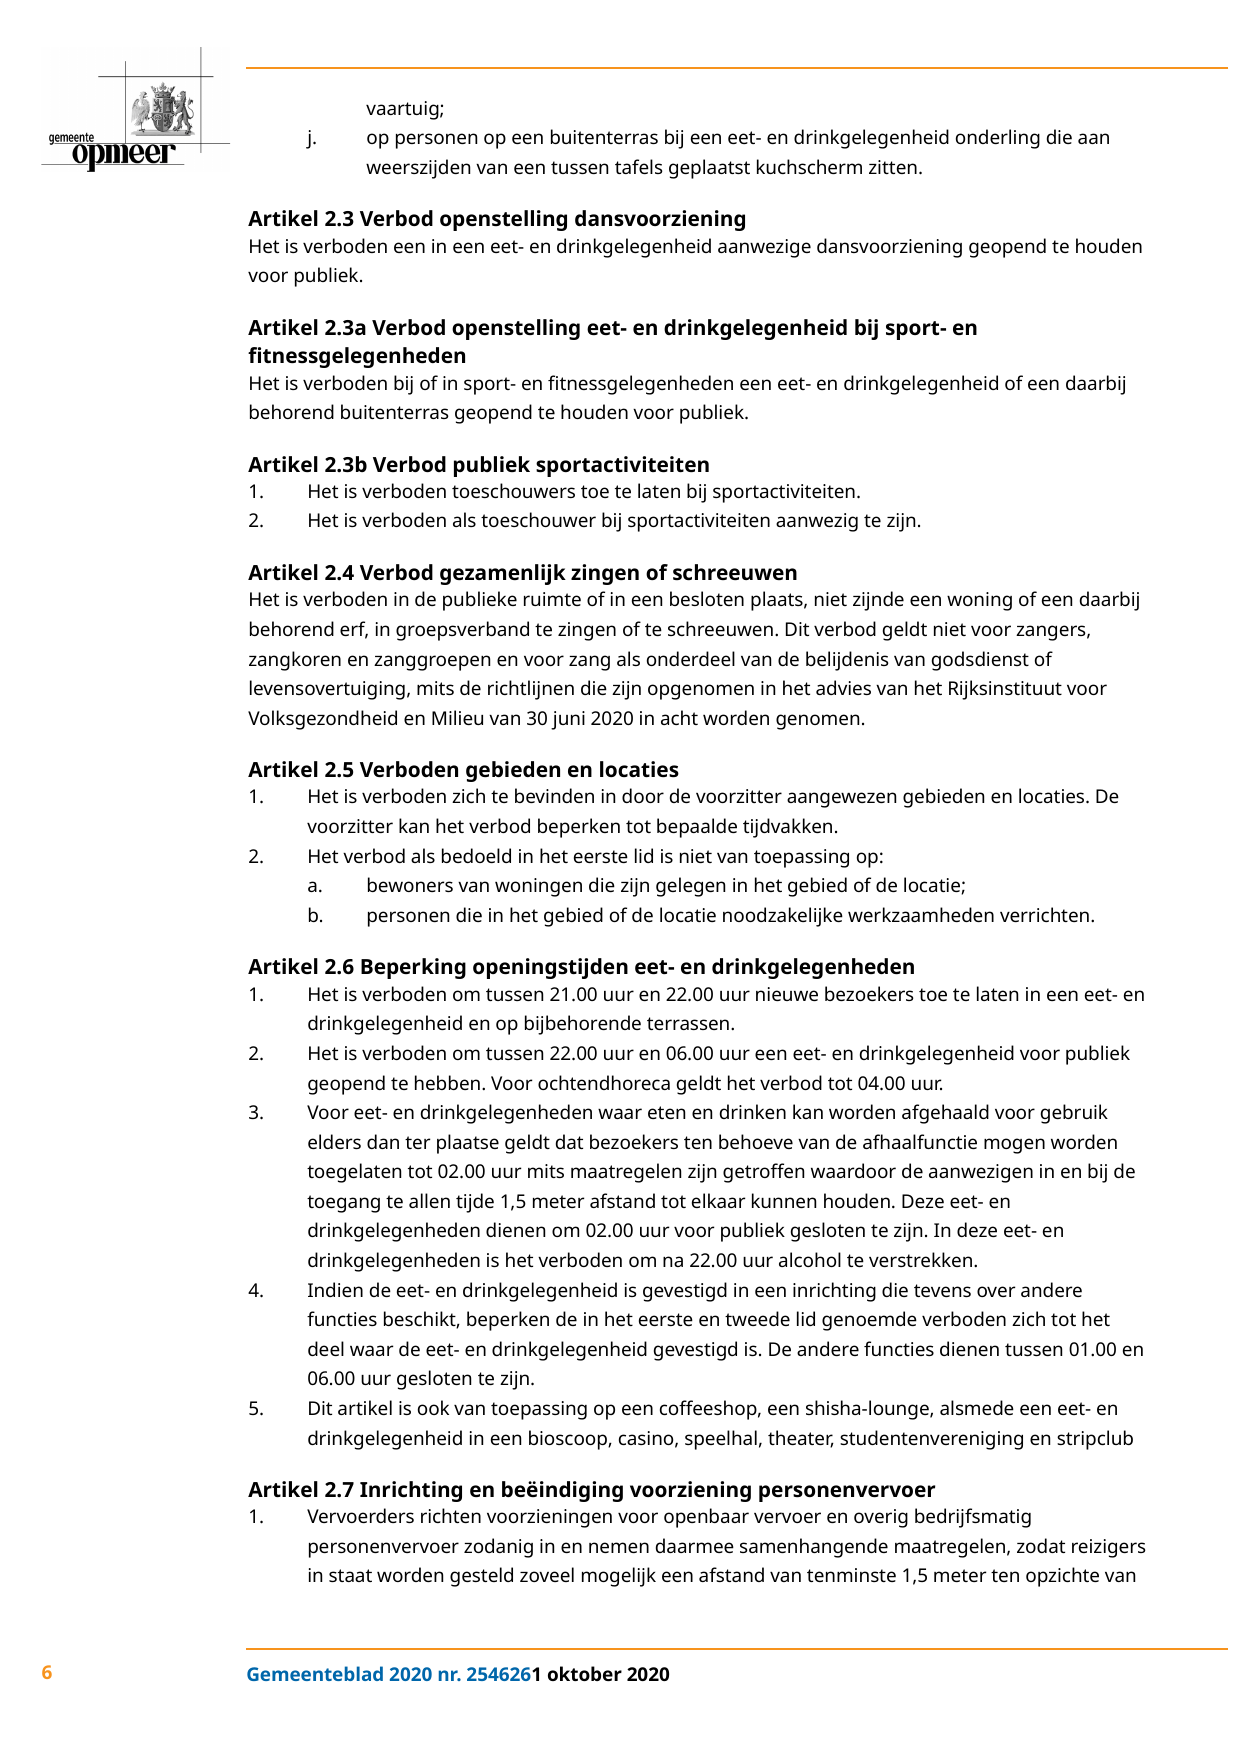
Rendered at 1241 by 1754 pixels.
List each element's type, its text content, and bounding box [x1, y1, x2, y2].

text Artikel 2.3b Verbod publiek sportactiviteiten [248, 450, 1152, 478]
text Het is verboden in de publieke ruimte of in een besloten plaats, niet zijnde een woning of een daarbij behorend erf, in groepsverband te zingen of te schreeuwen. Dit verbod geldt niet voor zangers, zangkoren en zanggroepen en voor zang als onderdeel van de belijdenis van godsdienst of levensovertuiging, mits de richtlijnen die zijn opgenomen in het advies van het Rijksinstituut voor Volksgezondheid en Milieu van 30 juni 2020 in acht worden genomen. [248, 587, 1152, 731]
list Voor eet- en drinkgelegenheden waar eten en drinken kan worden afgehaald voor gebruik elders dan ter plaatse geldt dat bezoekers ten behoeve van de afhaalfunctie mogen worden toegelaten tot 02.00 uur mits maatregelen zijn getroffen waardoor de aanwezigen in en bij de toegang te allen tijde 1,5 meter afstand tot elkaar kunnen houden. Deze eet- en drinkgelegenheden dienen om 02.00 uur voor publiek gesloten te zijn. In deze eet- en drinkgelegenheden is het verboden om na 22.00 uur alcohol te verstrekken. [248, 1099, 1152, 1273]
text Artikel 2.5 Verboden gebieden en locaties [248, 755, 1152, 784]
list op personen op een buitenterras bij een eet- en drinkgelegenheid onderling die aan weerszijden van een tussen tafels geplaatst kuchscherm zitten. [307, 124, 1152, 180]
list Indien de eet- en drinkgelegenheid is gevestigd in een inrichting die tevens over andere functies beschikt, beperken de in het eerste en tweede lid genoemde verboden zich tot het deel waar de eet- en drinkgelegenheid gevestigd is. De andere functies dienen tussen 01.00 en 06.00 uur gesloten te zijn. [248, 1277, 1152, 1391]
list Het verbod als bedoeld in het eerste lid is niet van toepassing op: [248, 843, 1152, 869]
text Artikel 2.7 Inrichting en beëindiging voorziening personenvervoer [248, 1475, 1152, 1503]
text Artikel 2.3 Verbod openstelling dansvoorziening [248, 204, 1152, 233]
list Het is verboden om tussen 22.00 uur en 06.00 uur een eet- en drinkgelegenheid voor publiek geopend te hebben. Voor ochtendhoreca geldt het verbod tot 04.00 uur. [248, 1040, 1152, 1095]
text Artikel 2.4 Verbod gezamenlijk zingen of schreeuwen [248, 558, 1152, 587]
text Artikel 2.6 Beperking openingstijden eet- en drinkgelegenheden [248, 952, 1152, 981]
list Het is verboden als toeschouwer bij sportactiviteiten aanwezig te zijn. [248, 508, 1152, 533]
text Het is verboden bij of in sport- en fitnessgelegenheden een eet- en drinkgelegenheid of een daarbij behorend buitenterras geopend te houden voor publiek. [248, 370, 1152, 425]
list bewoners van woningen die zijn gelegen in het gebied of de locatie; [307, 872, 1152, 898]
list vaartuig; [307, 95, 1152, 121]
list Het is verboden zich te bevinden in door de voorzitter aangewezen gebieden en locaties. De voorzitter kan het verbod beperken tot bepaalde tijdvakken. [248, 784, 1152, 839]
list Het is verboden om tussen 21.00 uur en 22.00 uur nieuwe bezoekers toe te laten in een eet- en drinkgelegenheid en op bijbehorende terrassen. [248, 981, 1152, 1036]
text Artikel 2.3a Verbod openstelling eet- en drinkgelegenheid bij sport- en fitnessgelegenheden [248, 313, 1152, 370]
text Het is verboden een in een eet- en drinkgelegenheid aanwezige dansvoorziening geopend te houden voor publiek. [248, 233, 1152, 288]
picture [41, 47, 231, 172]
list Vervoerders richten voorzieningen voor openbaar vervoer en overig bedrijfsmatig personenvervoer zodanig in en nemen daarmee samenhangende maatregelen, zodat reizigers in staat worden gesteld zoveel mogelijk een afstand van tenminste 1,5 meter ten opzichte van [248, 1503, 1152, 1588]
list Het is verboden toeschouwers toe te laten bij sportactiviteiten. [248, 478, 1152, 504]
list Dit artikel is ook van toepassing op een coffeeshop, een shisha-lounge, alsmede een eet- en drinkgelegenheid in een bioscoop, casino, speelhal, theater, studentenvereniging en stripclub [248, 1395, 1152, 1450]
list personen die in het gebied of de locatie noodzakelijke werkzaamheden verrichten. [307, 902, 1152, 928]
